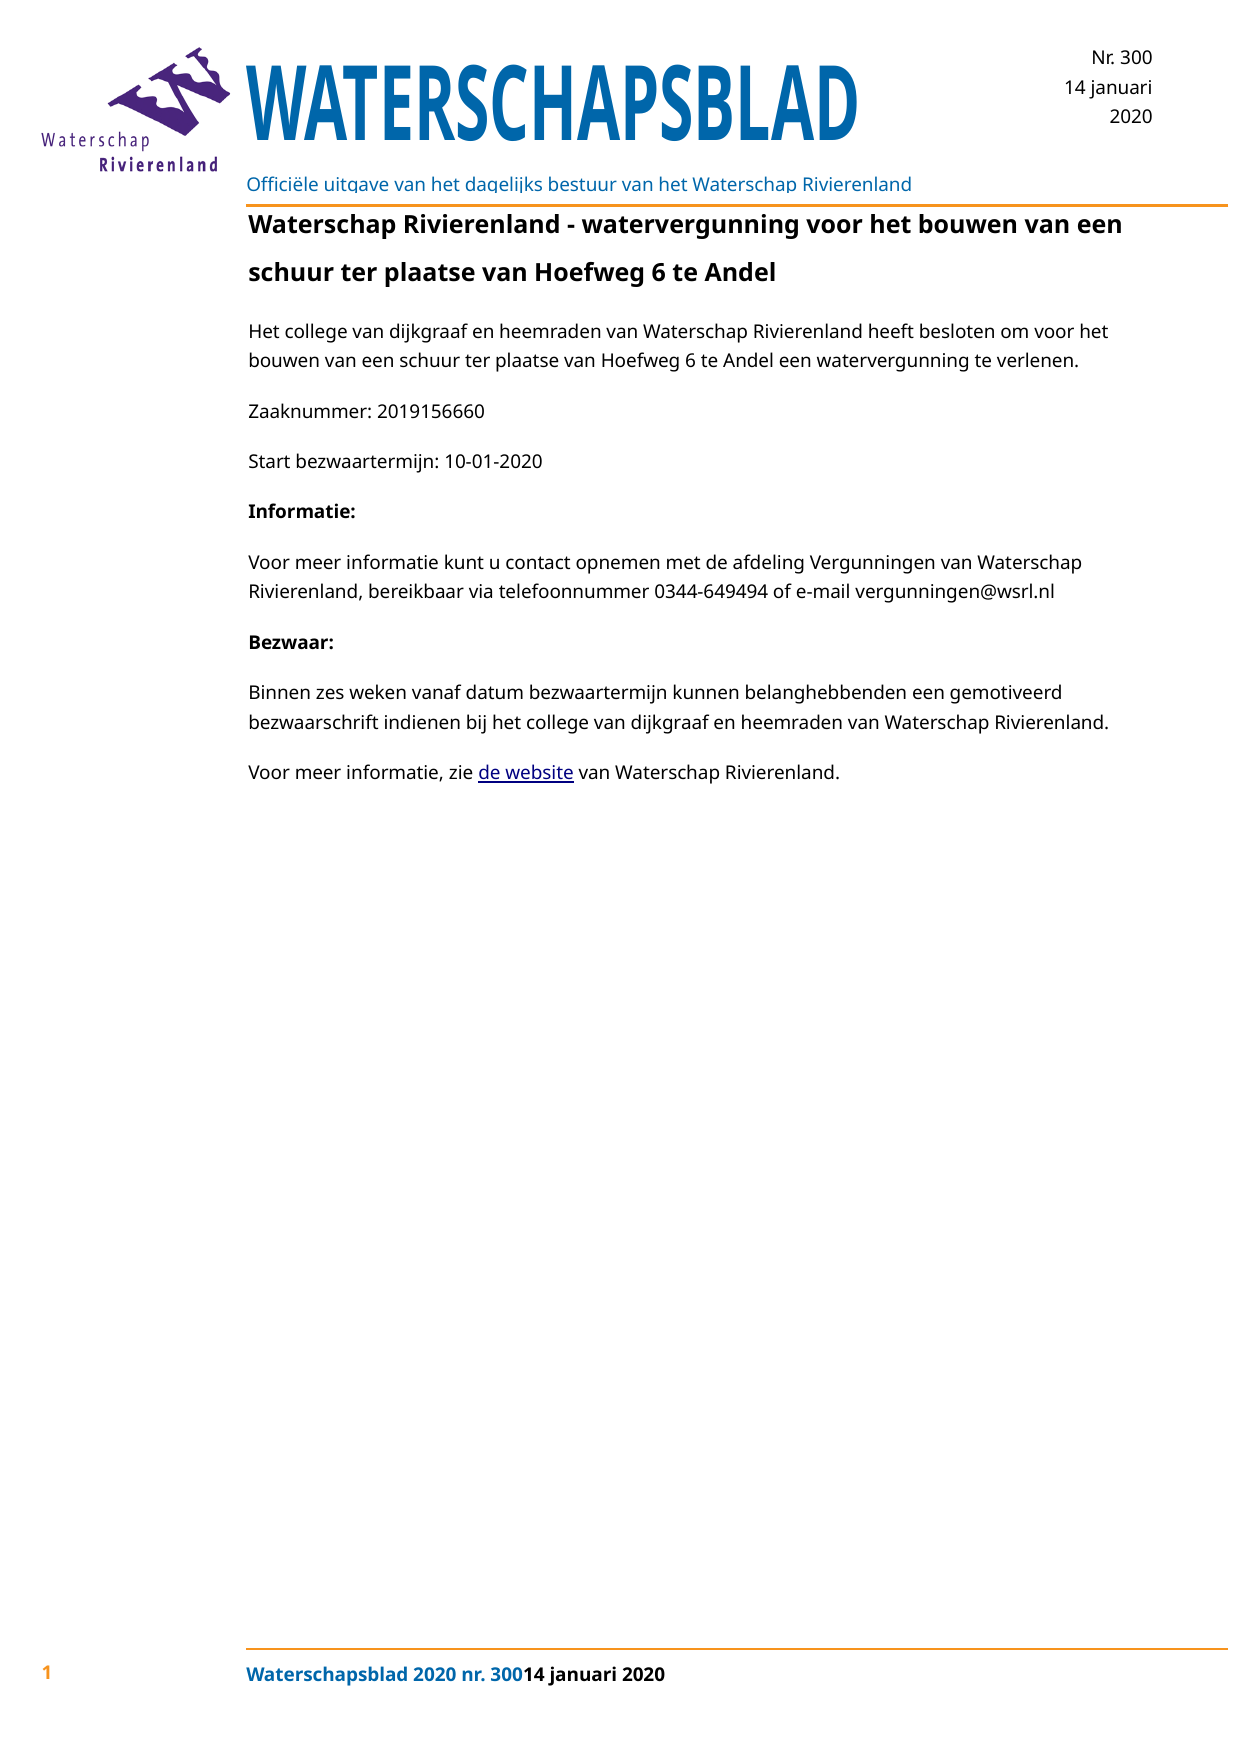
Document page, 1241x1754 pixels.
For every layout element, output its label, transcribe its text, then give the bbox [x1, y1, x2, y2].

text Voor meer informatie kunt u contact opnemen met de afdeling Vergunningen van Waterschap Rivierenland, bereikbaar via telefoonnummer 0344-649494 of e-mail vergunningen@wsrl.nl [248, 549, 1152, 604]
text Bezwaar: [248, 629, 1152, 655]
text Het college van dijkgraaf en heemraden van Waterschap Rivierenland heeft besloten om voor het bouwen van een schuur ter plaatse van Hoefweg 6 te Andel een watervergunning te verlenen. [248, 318, 1152, 373]
text Informatie: [248, 499, 1152, 524]
text Voor meer informatie, zie de website van Waterschap Rivierenland. [248, 759, 1152, 785]
text Waterschap Rivierenland - watervergunning voor het bouwen van een schuur ter plaatse van Hoefweg 6 te Andel [248, 207, 1152, 288]
picture [41, 47, 231, 172]
text Start bezwaartermijn: 10-01-2020 [248, 448, 1152, 474]
text Binnen zes weken vanaf datum bezwaartermijn kunnen belanghebbenden een gemotiveerd bezwaarschrift indienen bij het college van dijkgraaf en heemraden van Waterschap Rivierenland. [248, 679, 1152, 735]
text Zaaknummer: 2019156660 [248, 398, 1152, 424]
